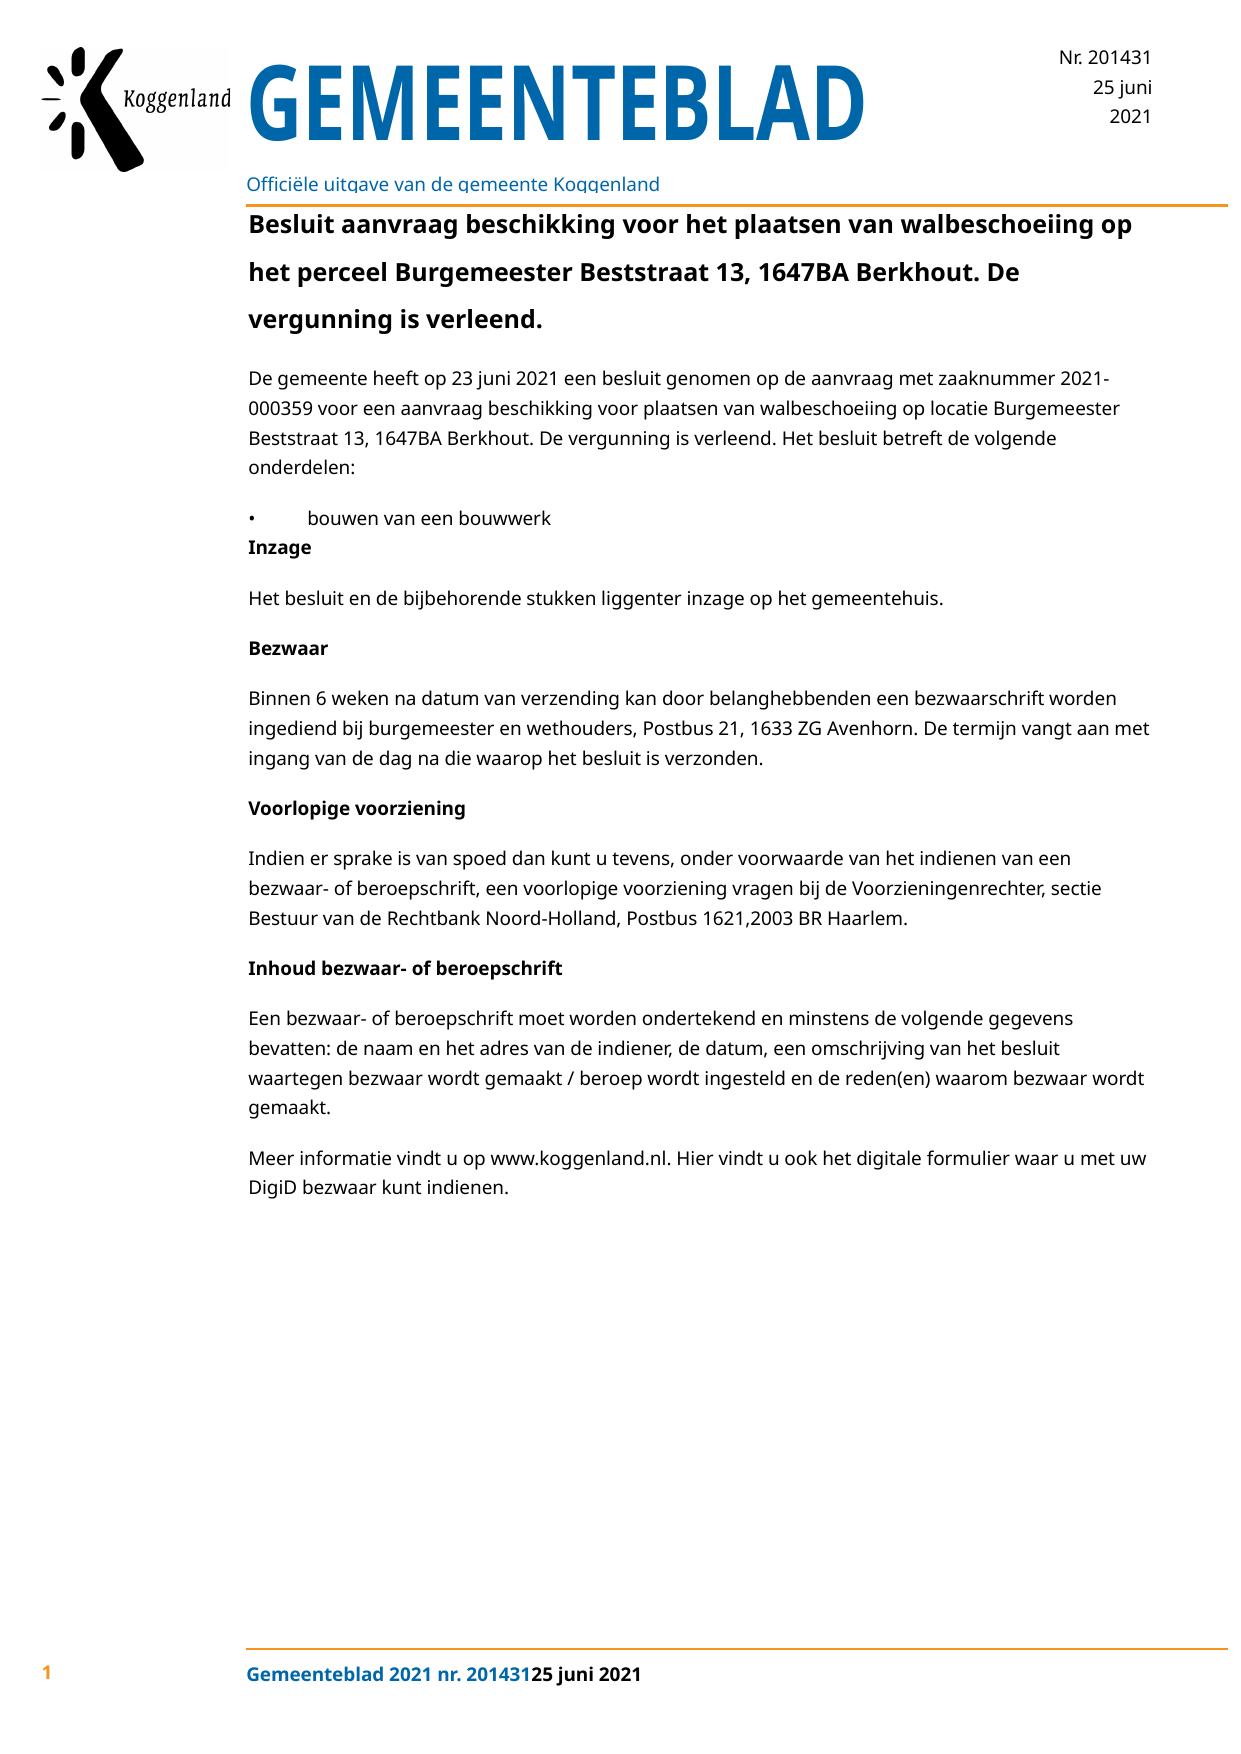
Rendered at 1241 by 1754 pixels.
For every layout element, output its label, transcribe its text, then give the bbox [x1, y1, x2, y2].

text Binnen 6 weken na datum van verzending kan door belanghebbenden een bezwaarschrift worden ingediend bij burgemeester en wethouders, Postbus 21, 1633 ZG Avenhorn. De termijn vangt aan met ingang van de dag na die waarop het besluit is verzonden. [248, 686, 1152, 770]
text Het besluit en de bijbehorende stukken liggenter inzage op het gemeentehuis. [248, 585, 1152, 610]
text Inzage [248, 534, 1152, 560]
text Besluit aanvraag beschikking voor het plaatsen van walbeschoeiing op het perceel Burgemeester Beststraat 13, 1647BA Berkhout. De vergunning is verleend. [248, 207, 1152, 336]
text Voorlopige voorziening [248, 795, 1152, 821]
text Indien er sprake is van spoed dan kunt u tevens, onder voorwaarde van het indienen van een bezwaar- of beroepschrift, een voorlopige voorziening vragen bij de Voorzieningenrechter, sectie Bestuur van de Rechtbank Noord-Holland, Postbus 1621,2003 BR Haarlem. [248, 846, 1152, 930]
text Bezwaar [248, 635, 1152, 661]
text Een bezwaar- of beroepschrift moet worden ondertekend en minstens de volgende gegevens bevatten: de naam en het adres van de indiener, de datum, een omschrijving van het besluit waartegen bezwaar wordt gemaakt / beroep wordt ingesteld en de reden(en) waarom bezwaar wordt gemaakt. [248, 1006, 1152, 1120]
picture [41, 47, 231, 172]
text Inhoud bezwaar- of beroepschrift [248, 955, 1152, 981]
text De gemeente heeft op 23 juni 2021 een besluit genomen op de aanvraag met zaaknummer 2021-000359 voor een aanvraag beschikking voor plaatsen van walbeschoeiing op locatie Burgemeester Beststraat 13, 1647BA Berkhout. De vergunning is verleend. Het besluit betreft de volgende onderdelen: [248, 366, 1152, 480]
list bouwen van een bouwwerk [248, 505, 1152, 530]
text Meer informatie vindt u op www.koggenland.nl. Hier vindt u ook het digitale formulier waar u met uw DigiD bezwaar kunt indienen. [248, 1145, 1152, 1200]
